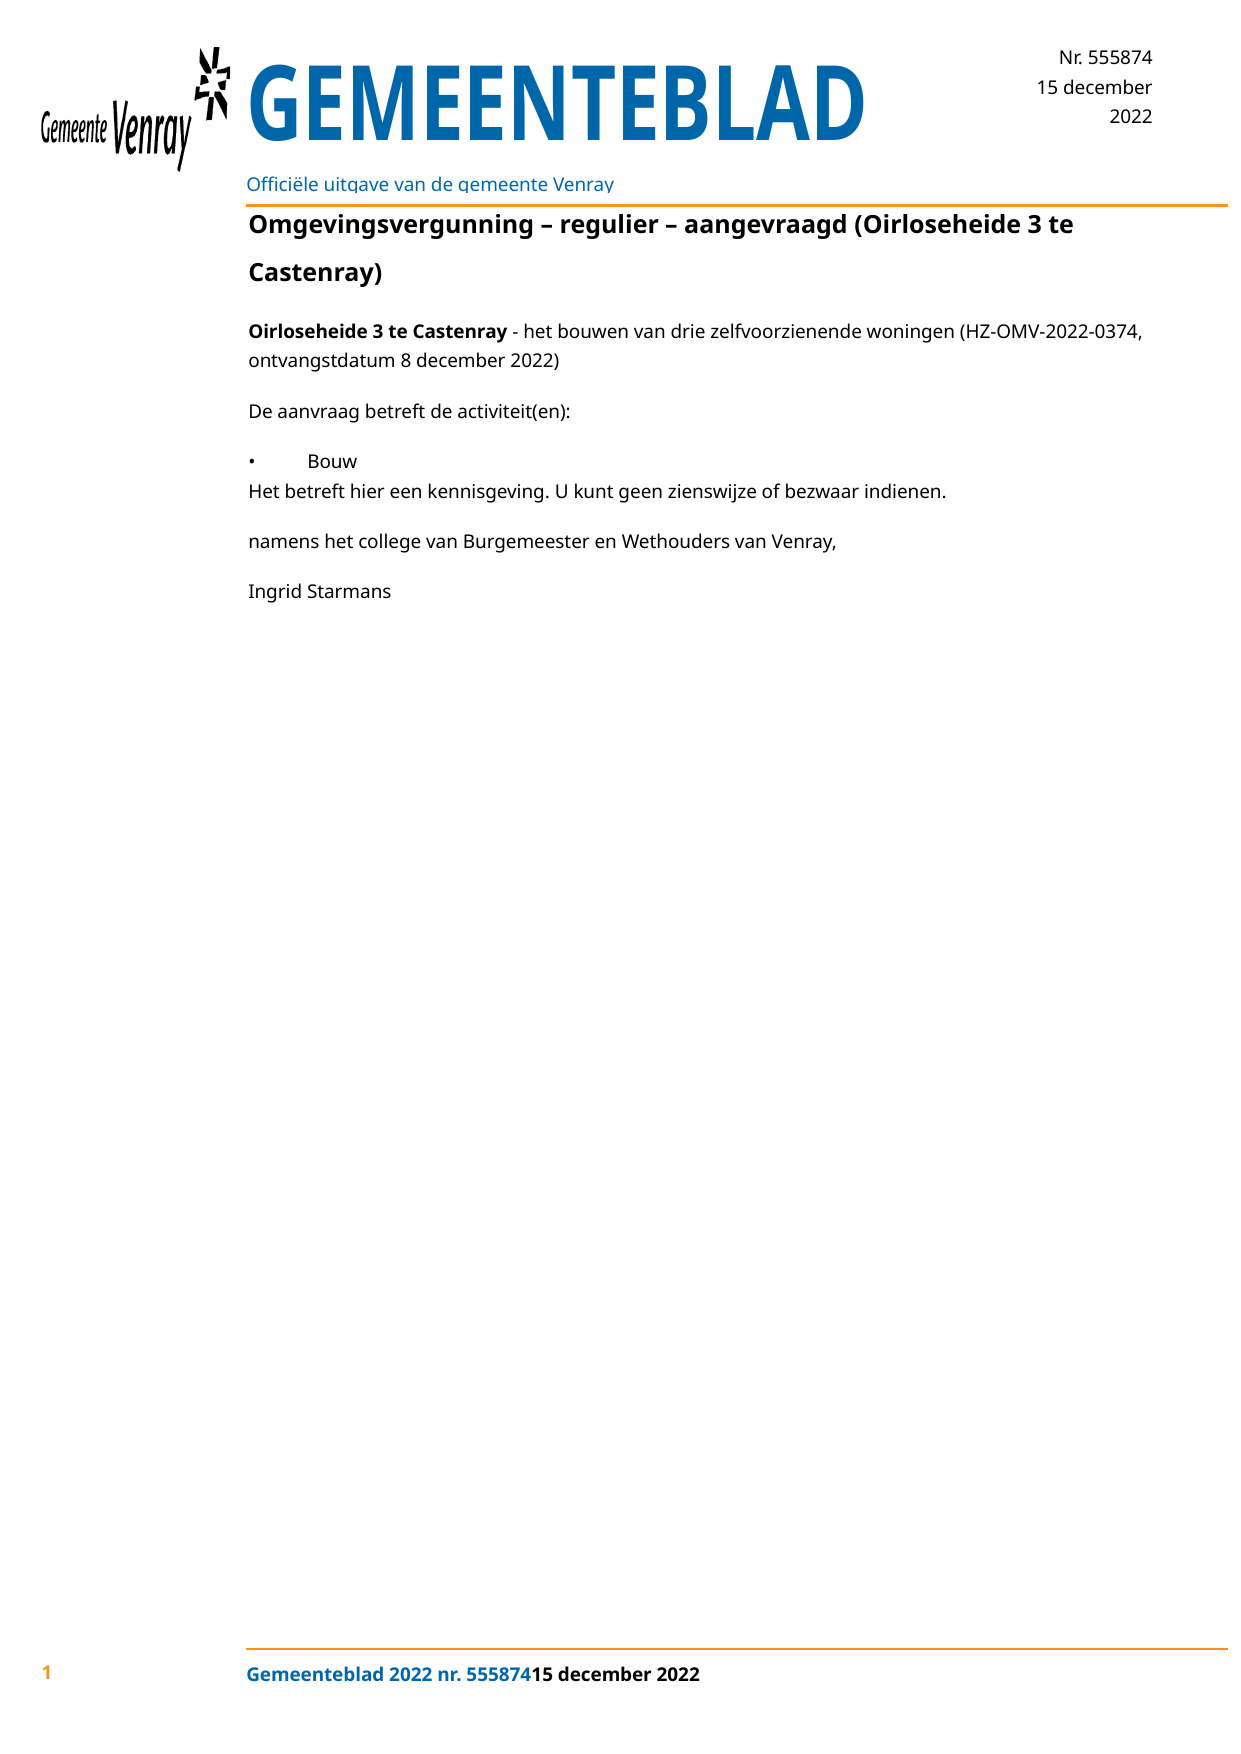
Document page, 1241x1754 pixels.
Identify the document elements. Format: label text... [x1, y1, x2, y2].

list Bouw [248, 448, 1152, 474]
text Omgevingsvergunning – regulier – aangevraagd (Oirloseheide 3 te Castenray) [248, 207, 1152, 288]
text Oirloseheide 3 te Castenray - het bouwen van drie zelfvoorzienende woningen (HZ-OMV-2022-0374, ontvangstdatum 8 december 2022) [248, 318, 1152, 373]
text namens het college van Burgemeester en Wethouders van Venray, [248, 528, 1152, 554]
text Ingrid Starmans [248, 579, 1152, 604]
picture [41, 47, 231, 172]
text Het betreft hier een kennisgeving. U kunt geen zienswijze of bezwaar indienen. [248, 478, 1152, 504]
text De aanvraag betreft de activiteit(en): [248, 398, 1152, 424]
